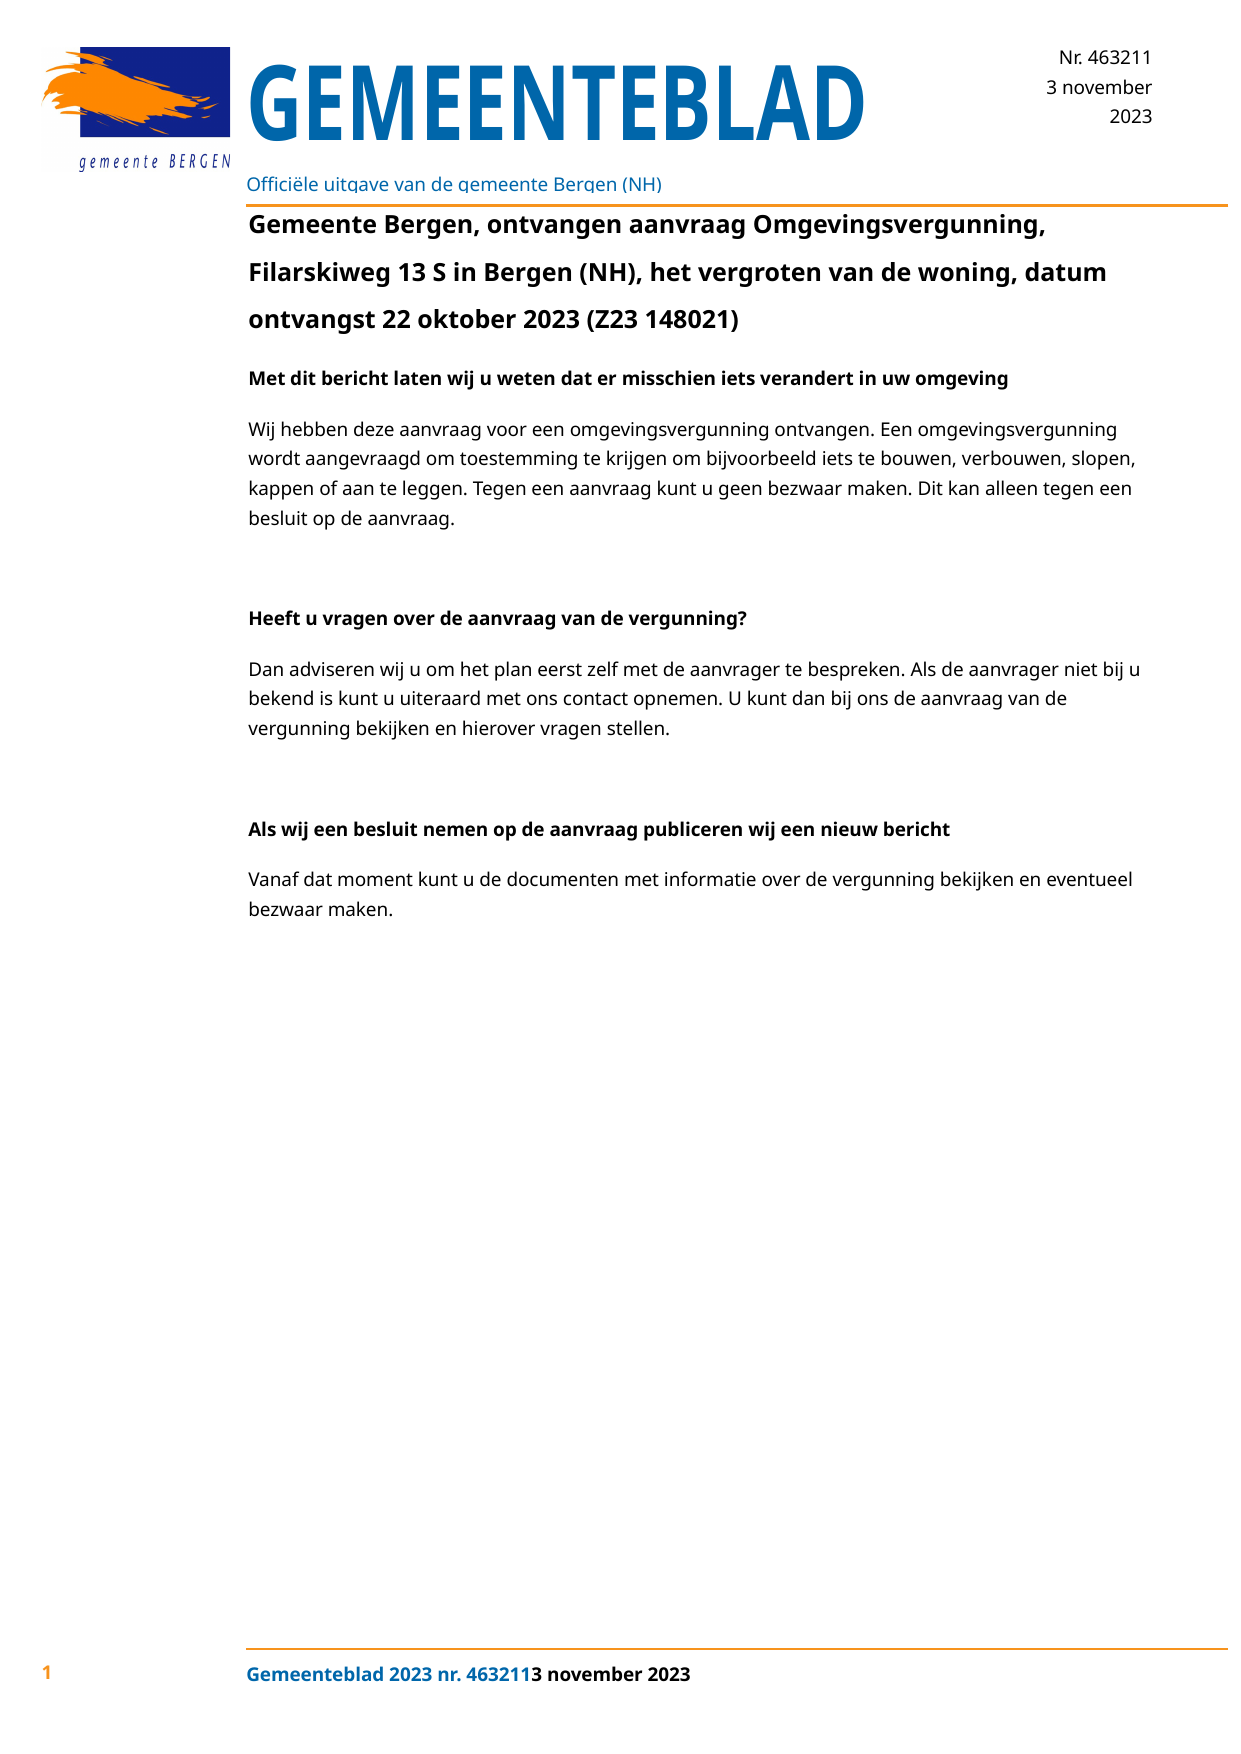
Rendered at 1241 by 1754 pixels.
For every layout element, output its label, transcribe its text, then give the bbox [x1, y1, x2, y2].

text Heeft u vragen over de aanvraag van de vergunning? [248, 606, 1152, 631]
text Gemeente Bergen, ontvangen aanvraag Omgevingsvergunning, Filarskiweg 13 S in Bergen (NH), het vergroten van de woning, datum ontvangst 22 oktober 2023 (Z23 148021) [248, 207, 1152, 336]
text Vanaf dat moment kunt u de documenten met informatie over de vergunning bekijken en eventueel bezwaar maken. [248, 866, 1152, 922]
picture [41, 47, 231, 172]
text Dan adviseren wij u om het plan eerst zelf met de aanvrager te bespreken. Als de aanvrager niet bij u bekend is kunt u uiteraard met ons contact opnemen. U kunt dan bij ons de aanvraag van de vergunning bekijken en hierover vragen stellen. [248, 656, 1152, 741]
text Als wij een besluit nemen op de aanvraag publiceren wij een nieuw bericht [248, 816, 1152, 842]
text Met dit bericht laten wij u weten dat er misschien iets verandert in uw omgeving [248, 366, 1152, 391]
text Wij hebben deze aanvraag voor een omgevingsvergunning ontvangen. Een omgevingsvergunning wordt aangevraagd om toestemming te krijgen om bijvoorbeeld iets te bouwen, verbouwen, slopen, kappen of aan te leggen. Tegen een aanvraag kunt u geen bezwaar maken. Dit kan alleen tegen een besluit op de aanvraag. [248, 416, 1152, 530]
